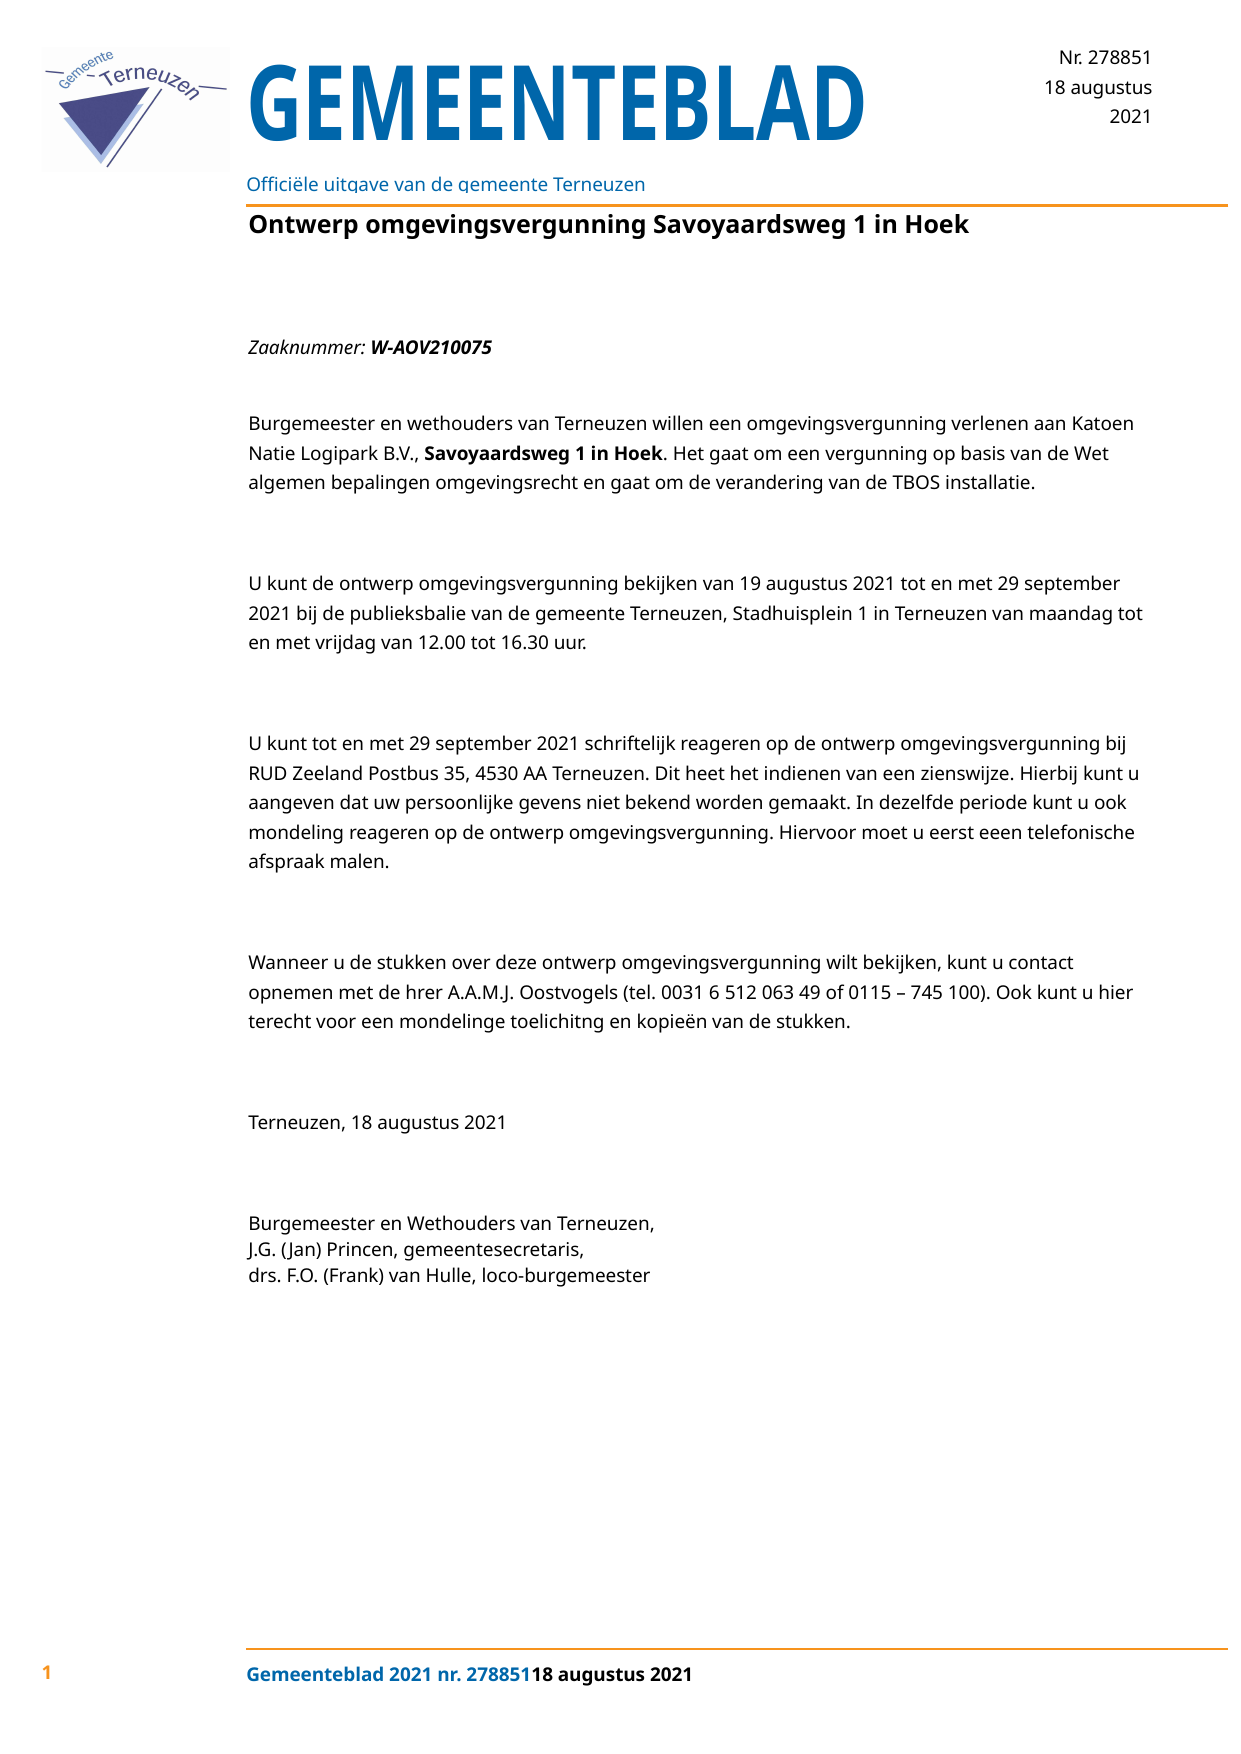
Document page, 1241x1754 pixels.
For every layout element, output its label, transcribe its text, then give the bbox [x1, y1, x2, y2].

text Ontwerp omgevingsvergunning Savoyaardsweg 1 in Hoek [248, 207, 1152, 241]
table_cell [700, 1288, 1152, 1313]
text Burgemeester en wethouders van Terneuzen willen een omgevingsvergunning verlenen aan Katoen Natie Logipark B.V., Savoyaardsweg 1 in Hoek. Het gaat om een vergunning op basis van de Wet algemen bepalingen omgevingsrecht en gaat om de verandering van de TBOS installatie. [248, 410, 1152, 495]
text U kunt tot en met 29 september 2021 schriftelijk reageren op de ontwerp omgevingsvergunning bij RUD Zeeland Postbus 35, 4530 AA Terneuzen. Dit heet het indienen van een zienswijze. Hierbij kunt u aangeven dat uw persoonlijke gevens niet bekend worden gemaakt. In dezelfde periode kunt u ook mondeling reageren op de ontwerp omgevingsvergunning. Hiervoor moet u eerst eeen telefonische afspraak malen. [248, 730, 1152, 874]
table_header Burgemeester en Wethouders van Terneuzen, [248, 1211, 1152, 1236]
text Wanneer u de stukken over deze ontwerp omgevingsvergunning wilt bekijken, kunt u contact opnemen met de hrer A.A.M.J. Oostvogels (tel. 0031 6 512 063 49 of 0115 – 745 100). Ook kunt u hier terecht voor een mondelinge toelichitng en kopieën van de stukken. [248, 949, 1152, 1034]
table_cell drs. F.O. (Frank) van Hulle, loco-burgemeester [248, 1262, 1152, 1288]
text Zaaknummer: W-AOV210075 [248, 334, 1152, 360]
text Terneuzen, 18 augustus 2021 [248, 1109, 1152, 1135]
table_cell [248, 1288, 700, 1313]
picture [41, 47, 231, 172]
text U kunt de ontwerp omgevingsvergunning bekijken van 19 augustus 2021 tot en met 29 september 2021 bij de publieksbalie van de gemeente Terneuzen, Stadhuisplein 1 in Terneuzen van maandag tot en met vrijdag van 12.00 tot 16.30 uur. [248, 570, 1152, 655]
table_cell [700, 1236, 1152, 1262]
table_cell J.G. (Jan) Princen, gemeentesecretaris, [248, 1236, 700, 1262]
